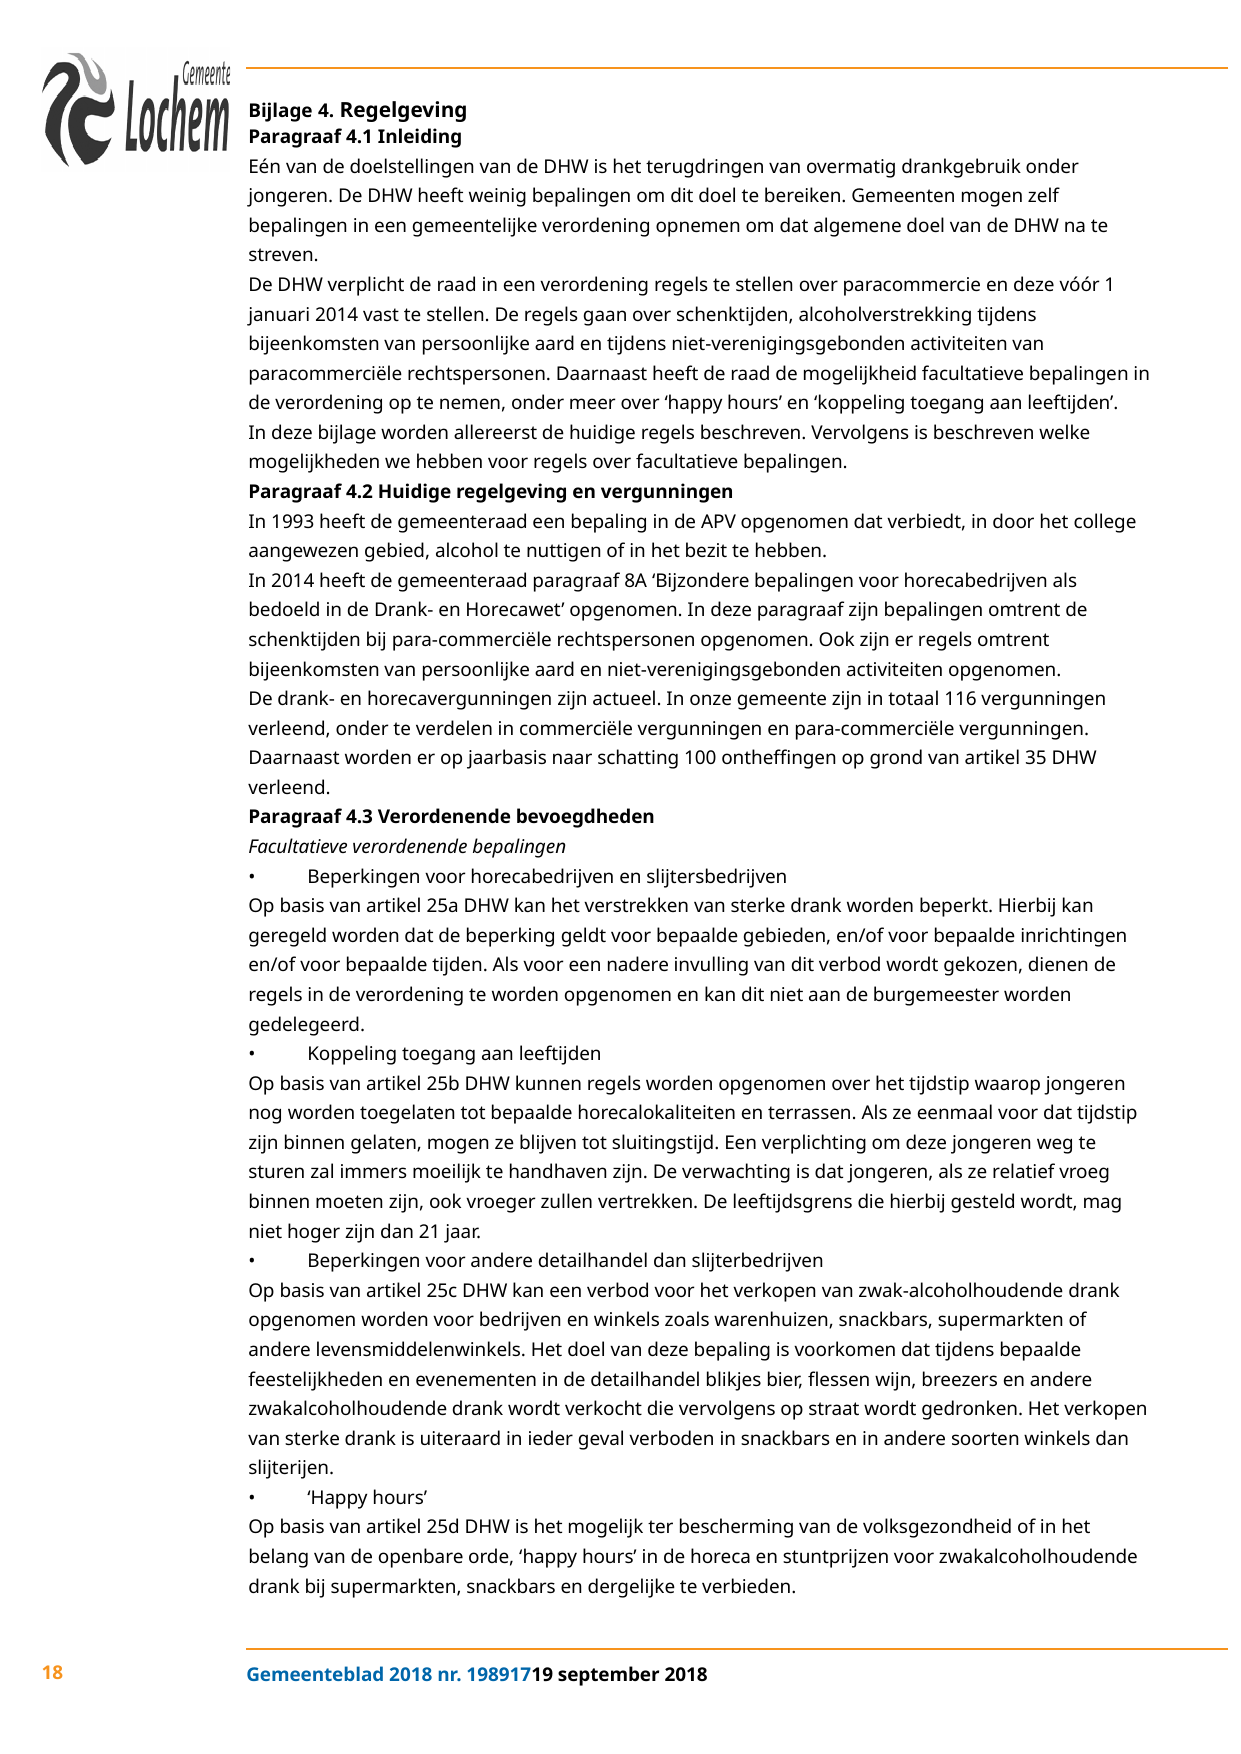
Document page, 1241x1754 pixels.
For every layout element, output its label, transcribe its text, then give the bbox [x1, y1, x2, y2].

text Op basis van artikel 25c DHW kan een verbod voor het verkopen van zwak-alcoholhoudende drank opgenomen worden voor bedrijven en winkels zoals warenhuizen, snackbars, supermarkten of andere levensmiddelenwinkels. Het doel van deze bepaling is voorkomen dat tijdens bepaalde feestelijkheden en evenementen in de detailhandel blikjes bier, flessen wijn, breezers en andere zwakalcoholhoudende drank wordt verkocht die vervolgens op straat wordt gedronken. Het verkopen van sterke drank is uiteraard in ieder geval verboden in snackbars en in andere soorten winkels dan slijterijen. [248, 1277, 1152, 1480]
text Op basis van artikel 25d DHW is het mogelijk ter bescherming van de volksgezondheid of in het belang van de openbare orde, ‘happy hours’ in de horeca en stuntprijzen voor zwakalcoholhoudende drank bij supermarkten, snackbars en dergelijke te verbieden. [248, 1514, 1152, 1599]
text Paragraaf 4.2 Huidige regelgeving en vergunningen [248, 478, 1152, 504]
list ‘Happy hours’ [248, 1484, 1152, 1510]
text Op basis van artikel 25a DHW kan het verstrekken van sterke drank worden beperkt. Hierbij kan geregeld worden dat de beperking geldt voor bepaalde gebieden, en/of voor bepaalde inrichtingen en/of voor bepaalde tijden. Als voor een nadere invulling van dit verbod wordt gekozen, dienen de regels in de verordening te worden opgenomen en kan dit niet aan de burgemeester worden gedelegeerd. [248, 892, 1152, 1037]
text De drank- en horecavergunningen zijn actueel. In onze gemeente zijn in totaal 116 vergunningen verleend, onder te verdelen in commerciële vergunningen en para-commerciële vergunningen. [248, 685, 1152, 741]
text Paragraaf 4.3 Verordenende bevoegdheden [248, 804, 1152, 829]
text Eén van de doelstellingen van de DHW is het terugdringen van overmatig drankgebruik onder jongeren. De DHW heeft weinig bepalingen om dit doel te bereiken. Gemeenten mogen zelf bepalingen in een gemeentelijke verordening opnemen om dat algemene doel van de DHW na te streven. [248, 153, 1152, 267]
text In 1993 heeft de gemeenteraad een bepaling in de APV opgenomen dat verbiedt, in door het college aangewezen gebied, alcohol te nuttigen of in het bezit te hebben. [248, 508, 1152, 563]
picture [41, 47, 231, 172]
list Koppeling toegang aan leeftijden [248, 1040, 1152, 1066]
text Paragraaf 4.1 Inleiding [248, 123, 1152, 149]
text De DHW verplicht de raad in een verordening regels te stellen over paracommercie en deze vóór 1 januari 2014 vast te stellen. De regels gaan over schenktijden, alcoholverstrekking tijdens bijeenkomsten van persoonlijke aard en tijdens niet-verenigingsgebonden activiteiten van paracommerciële rechtspersonen. Daarnaast heeft de raad de mogelijkheid facultatieve bepalingen in de verordening op te nemen, onder meer over ‘happy hours’ en ‘koppeling toegang aan leeftijden’. [248, 271, 1152, 415]
text Facultatieve verordenende bepalingen [248, 833, 1152, 859]
list Beperkingen voor horecabedrijven en slijtersbedrijven [248, 863, 1152, 889]
text Bijlage 4. Regelgeving [248, 95, 1152, 123]
text Op basis van artikel 25b DHW kunnen regels worden opgenomen over het tijdstip waarop jongeren nog worden toegelaten tot bepaalde horecalokaliteiten en terrassen. Als ze eenmaal voor dat tijdstip zijn binnen gelaten, mogen ze blijven tot sluitingstijd. Een verplichting om deze jongeren weg te sturen zal immers moeilijk te handhaven zijn. De verwachting is dat jongeren, als ze relatief vroeg binnen moeten zijn, ook vroeger zullen vertrekken. De leeftijdsgrens die hierbij gesteld wordt, mag niet hoger zijn dan 21 jaar. [248, 1070, 1152, 1244]
text In deze bijlage worden allereerst de huidige regels beschreven. Vervolgens is beschreven welke mogelijkheden we hebben voor regels over facultatieve bepalingen. [248, 419, 1152, 474]
text Daarnaast worden er op jaarbasis naar schatting 100 ontheffingen op grond van artikel 35 DHW verleend. [248, 744, 1152, 800]
list Beperkingen voor andere detailhandel dan slijterbedrijven [248, 1247, 1152, 1273]
text In 2014 heeft de gemeenteraad paragraaf 8A ‘Bijzondere bepalingen voor horecabedrijven als bedoeld in de Drank- en Horecawet’ opgenomen. In deze paragraaf zijn bepalingen omtrent de schenktijden bij para-commerciële rechtspersonen opgenomen. Ook zijn er regels omtrent bijeenkomsten van persoonlijke aard en niet-verenigingsgebonden activiteiten opgenomen. [248, 567, 1152, 682]
